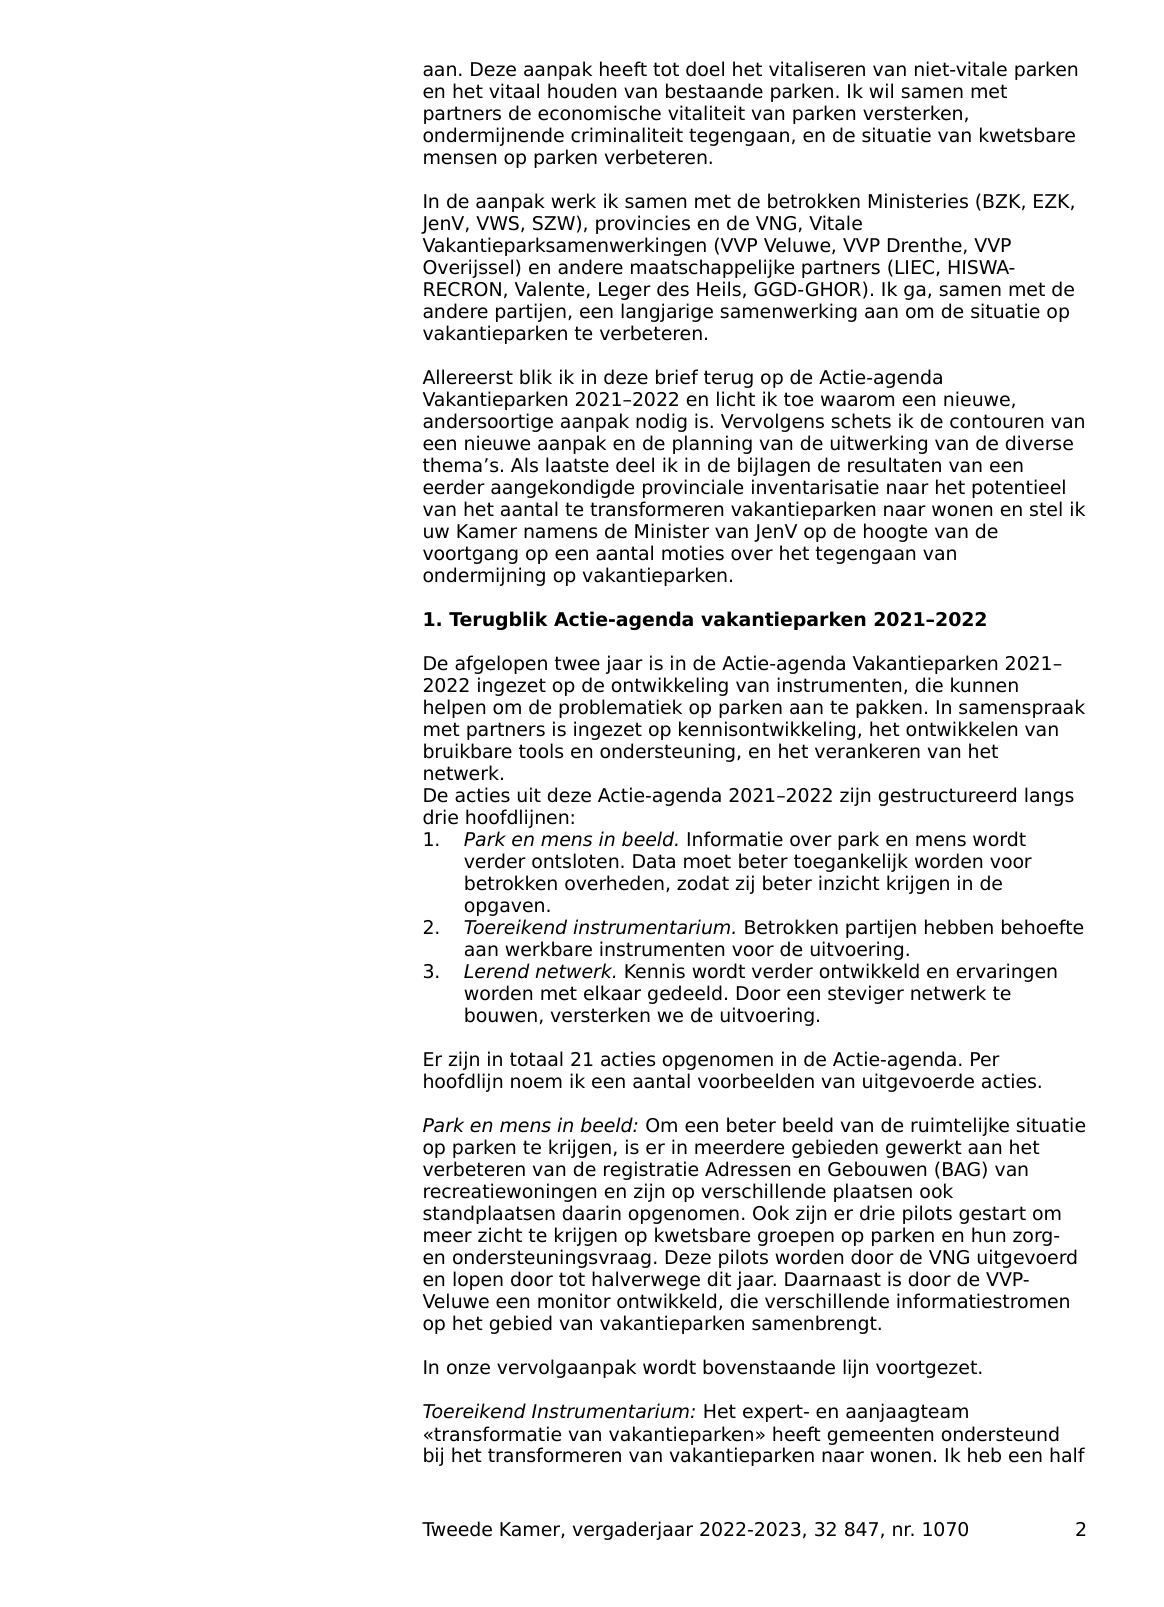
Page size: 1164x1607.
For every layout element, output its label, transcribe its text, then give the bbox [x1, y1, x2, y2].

text De acties uit deze Actie-agenda 2021–2022 zijn gestructureerd langs drie hoofdlijnen: [422, 785, 1087, 829]
subtitle 1. Terugblik Actie-agenda vakantieparken 2021–2022 [422, 609, 1087, 631]
text Er zijn in totaal 21 acties opgenomen in de Actie-agenda. Per hoofdlijn noem ik een aantal voorbeelden van uitgevoerde acties. [422, 1049, 1087, 1093]
text De afgelopen twee jaar is in de Actie-agenda Vakantieparken 2021–2022 ingezet op de ontwikkeling van instrumenten, die kunnen helpen om de problematiek op parken aan te pakken. In samenspraak met partners is ingezet op kennisontwikkeling, het ontwikkelen van bruikbare tools en ondersteuning, en het verankeren van het netwerk. [422, 653, 1087, 785]
text In onze vervolgaanpak wordt bovenstaande lijn voortgezet. [422, 1357, 1087, 1379]
text In de aanpak werk ik samen met de betrokken Ministeries (BZK, EZK, JenV, VWS, SZW), provincies en de VNG, Vitale Vakantieparksamenwerkingen (VVP Veluwe, VVP Drenthe, VVP Overijssel) en andere maatschappelijke partners (LIEC, HISWA-RECRON, Valente, Leger des Heils, GGD-GHOR). Ik ga, samen met de andere partijen, een langjarige samenwerking aan om de situatie op vakantieparken te verbeteren. [422, 191, 1087, 345]
text 1. Park en mens in beeld. Informatie over park en mens wordt verder ontsloten. Data moet beter toegankelijk worden voor betrokken overheden, zodat zij beter inzicht krijgen in de opgaven. [422, 829, 1087, 917]
text 3. Lerend netwerk. Kennis wordt verder ontwikkeld en ervaringen worden met elkaar gedeeld. Door een steviger netwerk te bouwen, versterken we de uitvoering. [422, 961, 1087, 1027]
text 2. Toereikend instrumentarium. Betrokken partijen hebben behoefte aan werkbare instrumenten voor de uitvoering. [422, 917, 1087, 961]
text Allereerst blik ik in deze brief terug op de Actie-agenda Vakantieparken 2021–2022 en licht ik toe waarom een nieuwe, andersoortige aanpak nodig is. Vervolgens schets ik de contouren van een nieuwe aanpak en de planning van de uitwerking van de diverse thema’s. Als laatste deel ik in de bijlagen de resultaten van een eerder aangekondigde provinciale inventarisatie naar het potentieel van het aantal te transformeren vakantieparken naar wonen en stel ik uw Kamer namens de Minister van JenV op de hoogte van de voortgang op een aantal moties over het tegengaan van ondermijning op vakantieparken. [422, 367, 1087, 587]
text Toereikend Instrumentarium: Het expert- en aanjaagteam «transformatie van vakantieparken» heeft gemeenten ondersteund bij het transformeren van vakantieparken naar wonen. Ik heb een half [422, 1401, 1087, 1467]
text aan. Deze aanpak heeft tot doel het vitaliseren van niet-vitale parken en het vitaal houden van bestaande parken. Ik wil samen met partners de economische vitaliteit van parken versterken, ondermijnende criminaliteit tegengaan, en de situatie van kwetsbare mensen op parken verbeteren. [422, 59, 1087, 169]
text Park en mens in beeld: Om een beter beeld van de ruimtelijke situatie op parken te krijgen, is er in meerdere gebieden gewerkt aan het verbeteren van de registratie Adressen en Gebouwen (BAG) van recreatiewoningen en zijn op verschillende plaatsen ook standplaatsen daarin opgenomen. Ook zijn er drie pilots gestart om meer zicht te krijgen op kwetsbare groepen op parken en hun zorg- en ondersteuningsvraag. Deze pilots worden door de VNG uitgevoerd en lopen door tot halverwege dit jaar. Daarnaast is door de VVP-Veluwe een monitor ontwikkeld, die verschillende informatiestromen op het gebied van vakantieparken samenbrengt. [422, 1115, 1087, 1335]
